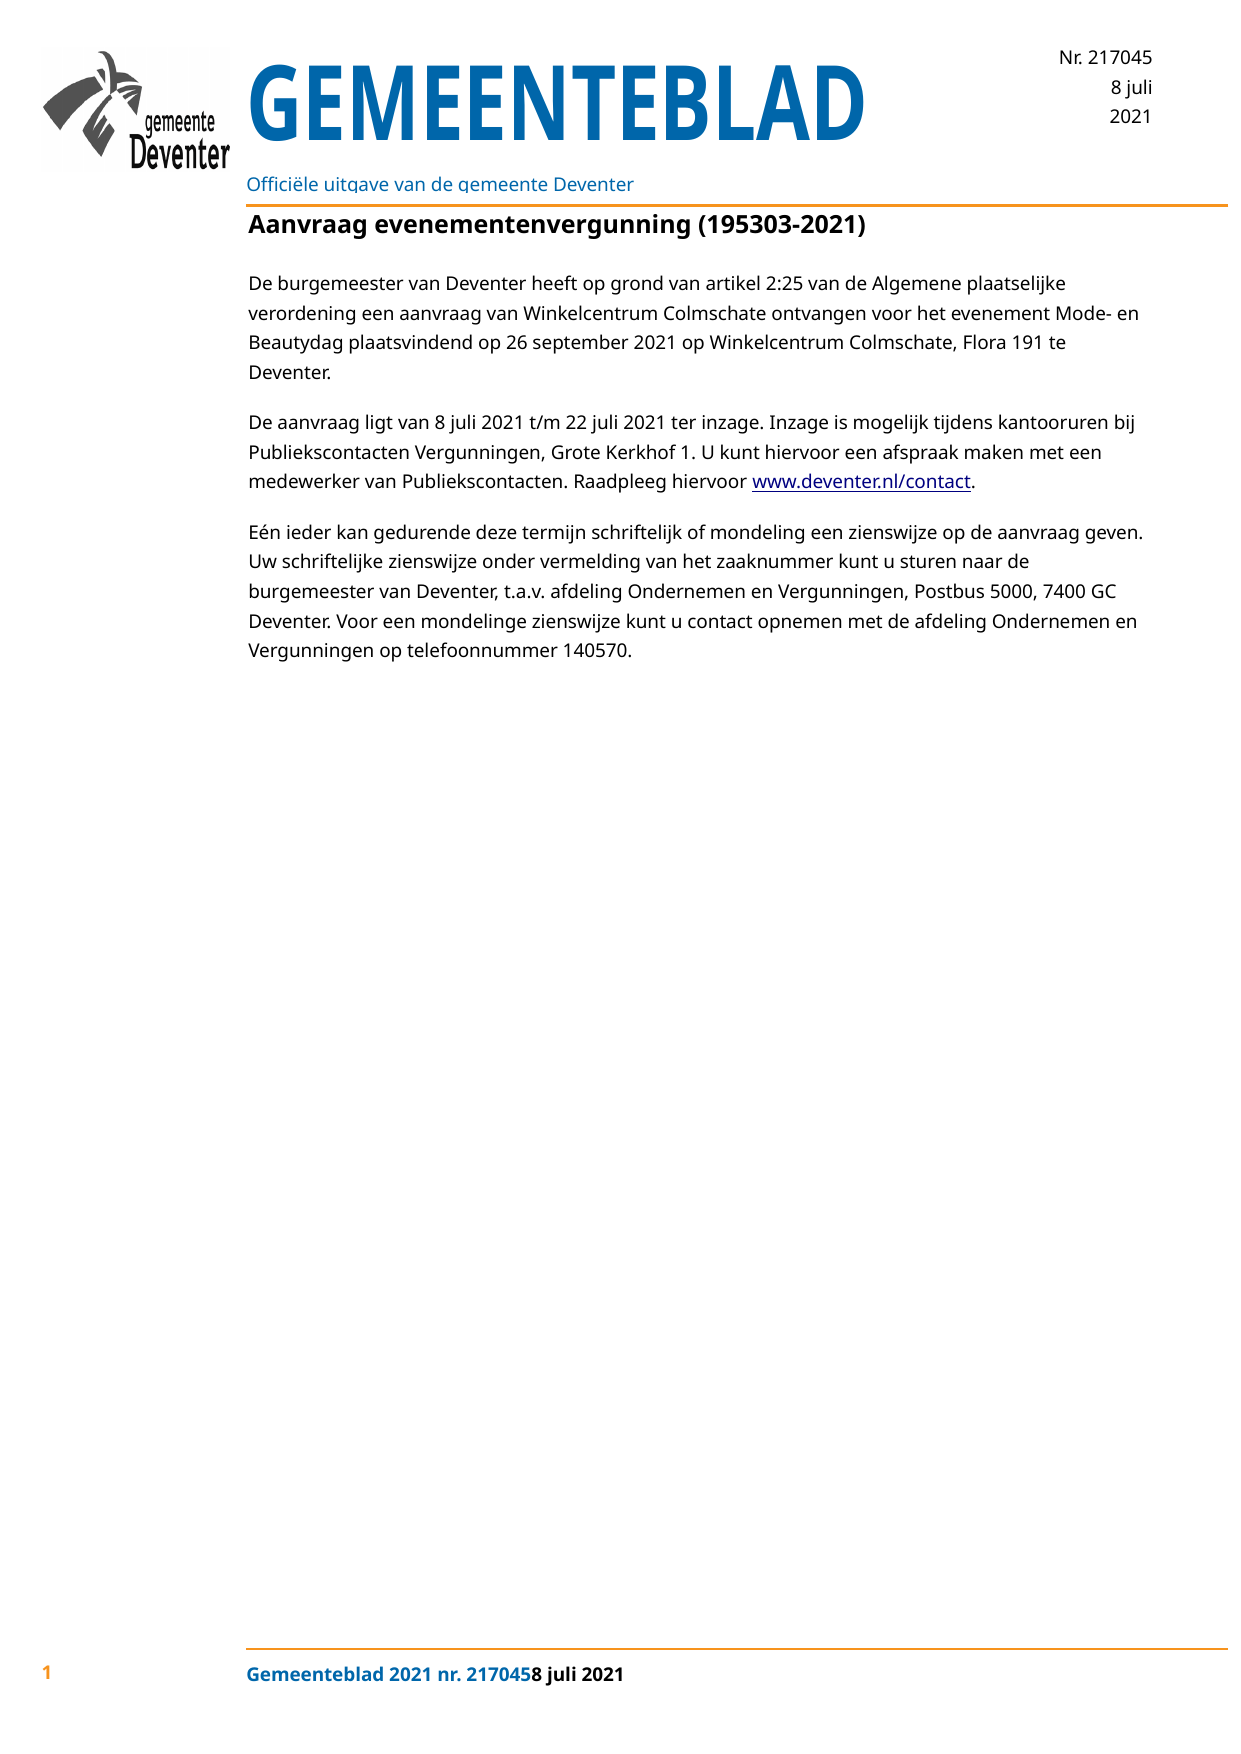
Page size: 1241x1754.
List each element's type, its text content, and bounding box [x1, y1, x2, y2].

text De burgemeester van Deventer heeft op grond van artikel 2:25 van de Algemene plaatselijke verordening een aanvraag van Winkelcentrum Colmschate ontvangen voor het evenement Mode- en Beautydag plaatsvindend op 26 september 2021 op Winkelcentrum Colmschate, Flora 191 te Deventer. [248, 270, 1152, 385]
picture [41, 47, 231, 172]
text Aanvraag evenementenvergunning (195303-2021) [248, 207, 1152, 241]
text Eén ieder kan gedurende deze termijn schriftelijk of mondeling een zienswijze op de aanvraag geven. Uw schriftelijke zienswijze onder vermelding van het zaaknummer kunt u sturen naar de burgemeester van Deventer, t.a.v. afdeling Ondernemen en Vergunningen, Postbus 5000, 7400 GC Deventer. Voor een mondelinge zienswijze kunt u contact opnemen met de afdeling Ondernemen en Vergunningen op telefoonnummer 140570. [248, 519, 1152, 663]
text De aanvraag ligt van 8 juli 2021 t/m 22 juli 2021 ter inzage. Inzage is mogelijk tijdens kantooruren bij Publiekscontacten Vergunningen, Grote Kerkhof 1. U kunt hiervoor een afspraak maken met een medewerker van Publiekscontacten. Raadpleeg hiervoor www.deventer.nl/contact. [248, 409, 1152, 494]
